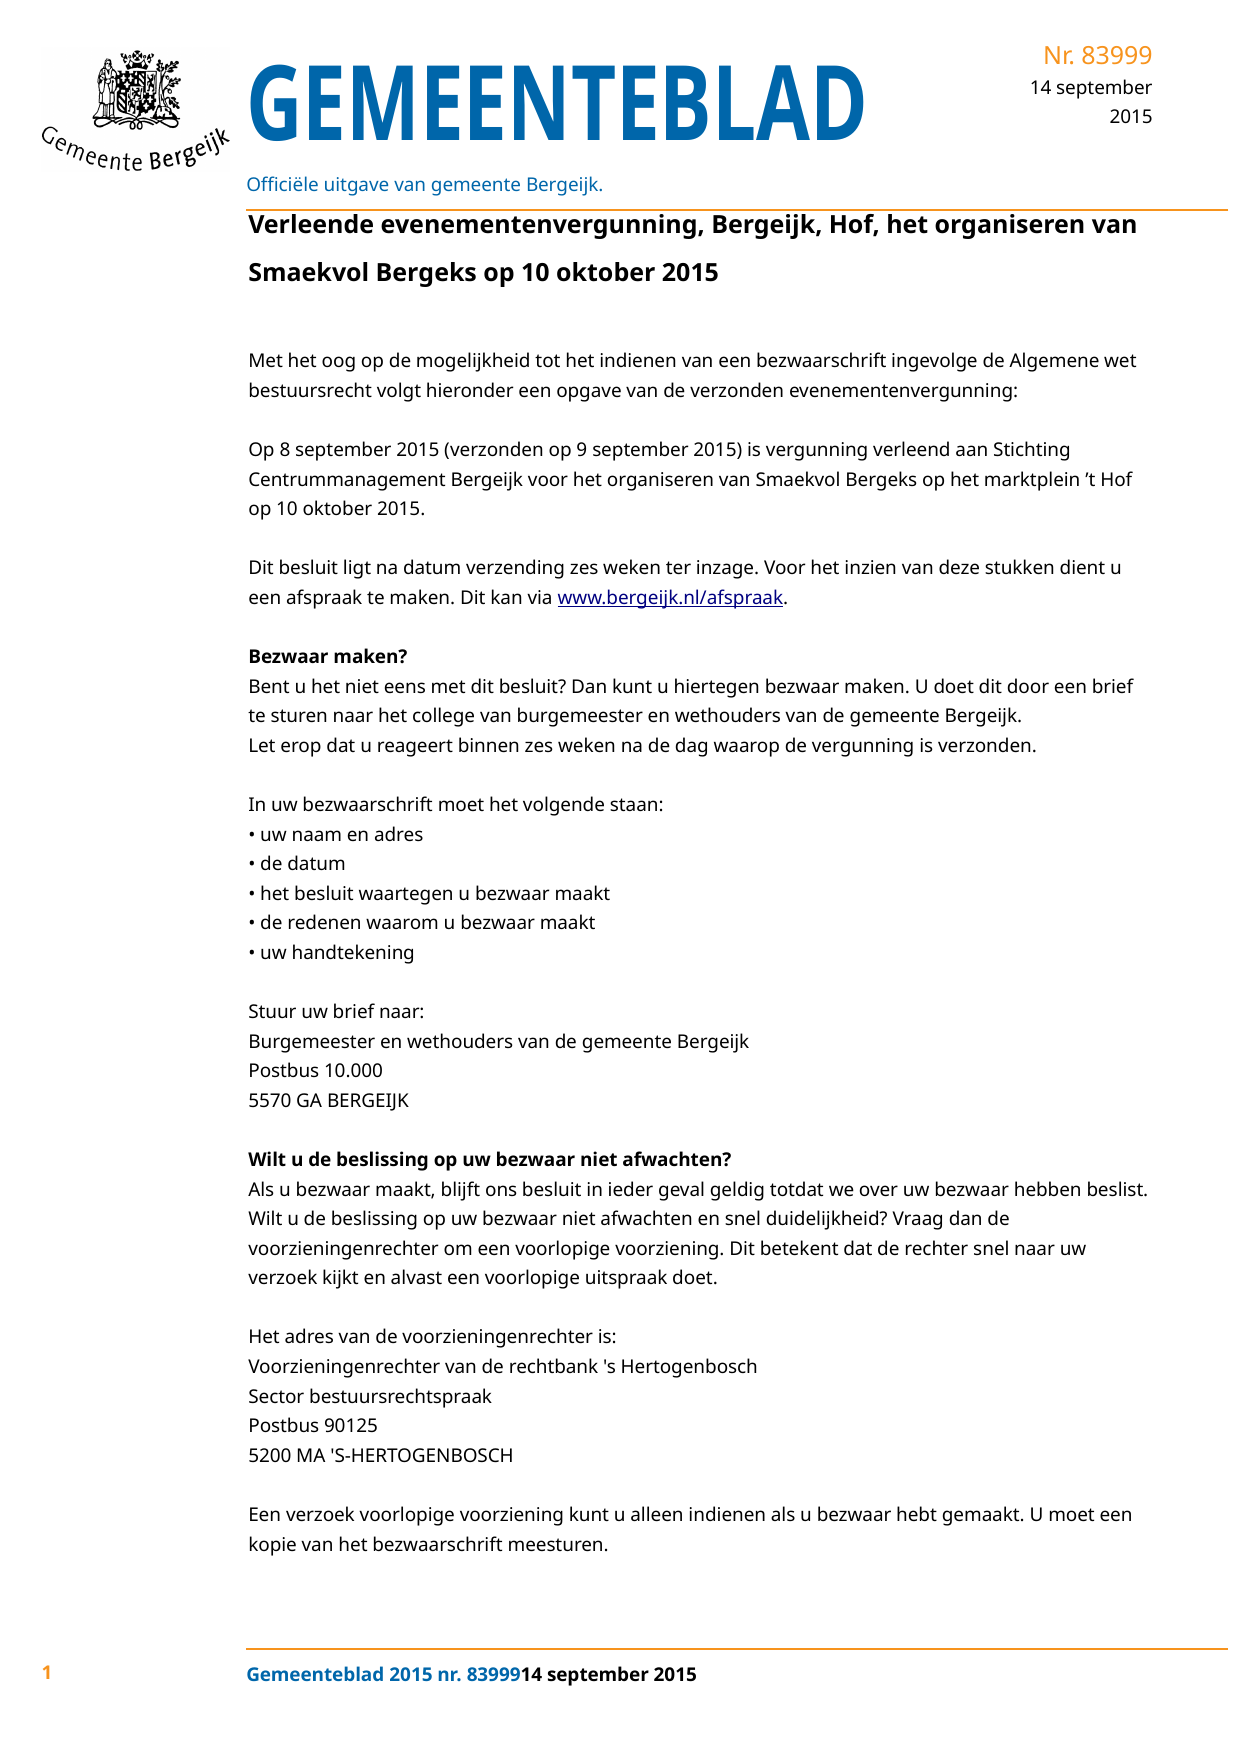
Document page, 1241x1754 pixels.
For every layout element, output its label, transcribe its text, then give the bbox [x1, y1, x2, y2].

text • het besluit waartegen u bezwaar maakt [248, 880, 1152, 906]
text Bent u het niet eens met dit besluit? Dan kunt u hiertegen bezwaar maken. U doet dit door een brief te sturen naar het college van burgemeester en wethouders van de gemeente Bergeijk. [248, 673, 1152, 728]
text Dit besluit ligt na datum verzending zes weken ter inzage. Voor het inzien van deze stukken dient u een afspraak te maken. Dit kan via www.bergeijk.nl/afspraak. [248, 554, 1152, 610]
text Wilt u de beslissing op uw bezwaar niet afwachten? [248, 1146, 1152, 1172]
text Stuur uw brief naar: [248, 998, 1152, 1024]
text Met het oog op de mogelijkheid tot het indienen van een bezwaarschrift ingevolge de Algemene wet bestuursrecht volgt hieronder een opgave van de verzonden evenementenvergunning: [248, 347, 1152, 403]
text Het adres van de voorzieningenrechter is: [248, 1324, 1152, 1349]
text Een verzoek voorlopige voorziening kunt u alleen indienen als u bezwaar hebt gemaakt. U moet een kopie van het bezwaarschrift meesturen. [248, 1501, 1152, 1557]
text In uw bezwaarschrift moet het volgende staan: [248, 791, 1152, 817]
text • uw naam en adres [248, 821, 1152, 847]
text • de redenen waarom u bezwaar maakt [248, 909, 1152, 935]
text Burgemeester en wethouders van de gemeente Bergeijk [248, 1028, 1152, 1054]
text Verleende evenementenvergunning, Bergeijk, Hof, het organiseren van Smaekvol Bergeks op 10 oktober 2015 [248, 211, 1152, 288]
text 5200 MA 'S-HERTOGENBOSCH [248, 1442, 1152, 1468]
text Bezwaar maken? [248, 643, 1152, 669]
text 5570 GA BERGEIJK [248, 1087, 1152, 1113]
text Postbus 10.000 [248, 1057, 1152, 1083]
picture [41, 47, 231, 172]
text Postbus 90125 [248, 1412, 1152, 1438]
text Op 8 september 2015 (verzonden op 9 september 2015) is vergunning verleend aan Stichting Centrummanagement Bergeijk voor het organiseren van Smaekvol Bergeks op het marktplein ’t Hof op 10 oktober 2015. [248, 436, 1152, 521]
text Voorzieningenrechter van de rechtbank 's Hertogenbosch [248, 1353, 1152, 1379]
text • de datum [248, 850, 1152, 876]
text • uw handtekening [248, 939, 1152, 965]
text Als u bezwaar maakt, blijft ons besluit in ieder geval geldig totdat we over uw bezwaar hebben beslist. Wilt u de beslissing op uw bezwaar niet afwachten en snel duidelijkheid? Vraag dan de voorzieningenrechter om een voorlopige voorziening. Dit betekent dat de rechter snel naar uw verzoek kijkt en alvast een voorlopige uitspraak doet. [248, 1176, 1152, 1290]
text Sector bestuursrechtspraak [248, 1383, 1152, 1409]
text Let erop dat u reageert binnen zes weken na de dag waarop de vergunning is verzonden. [248, 732, 1152, 758]
